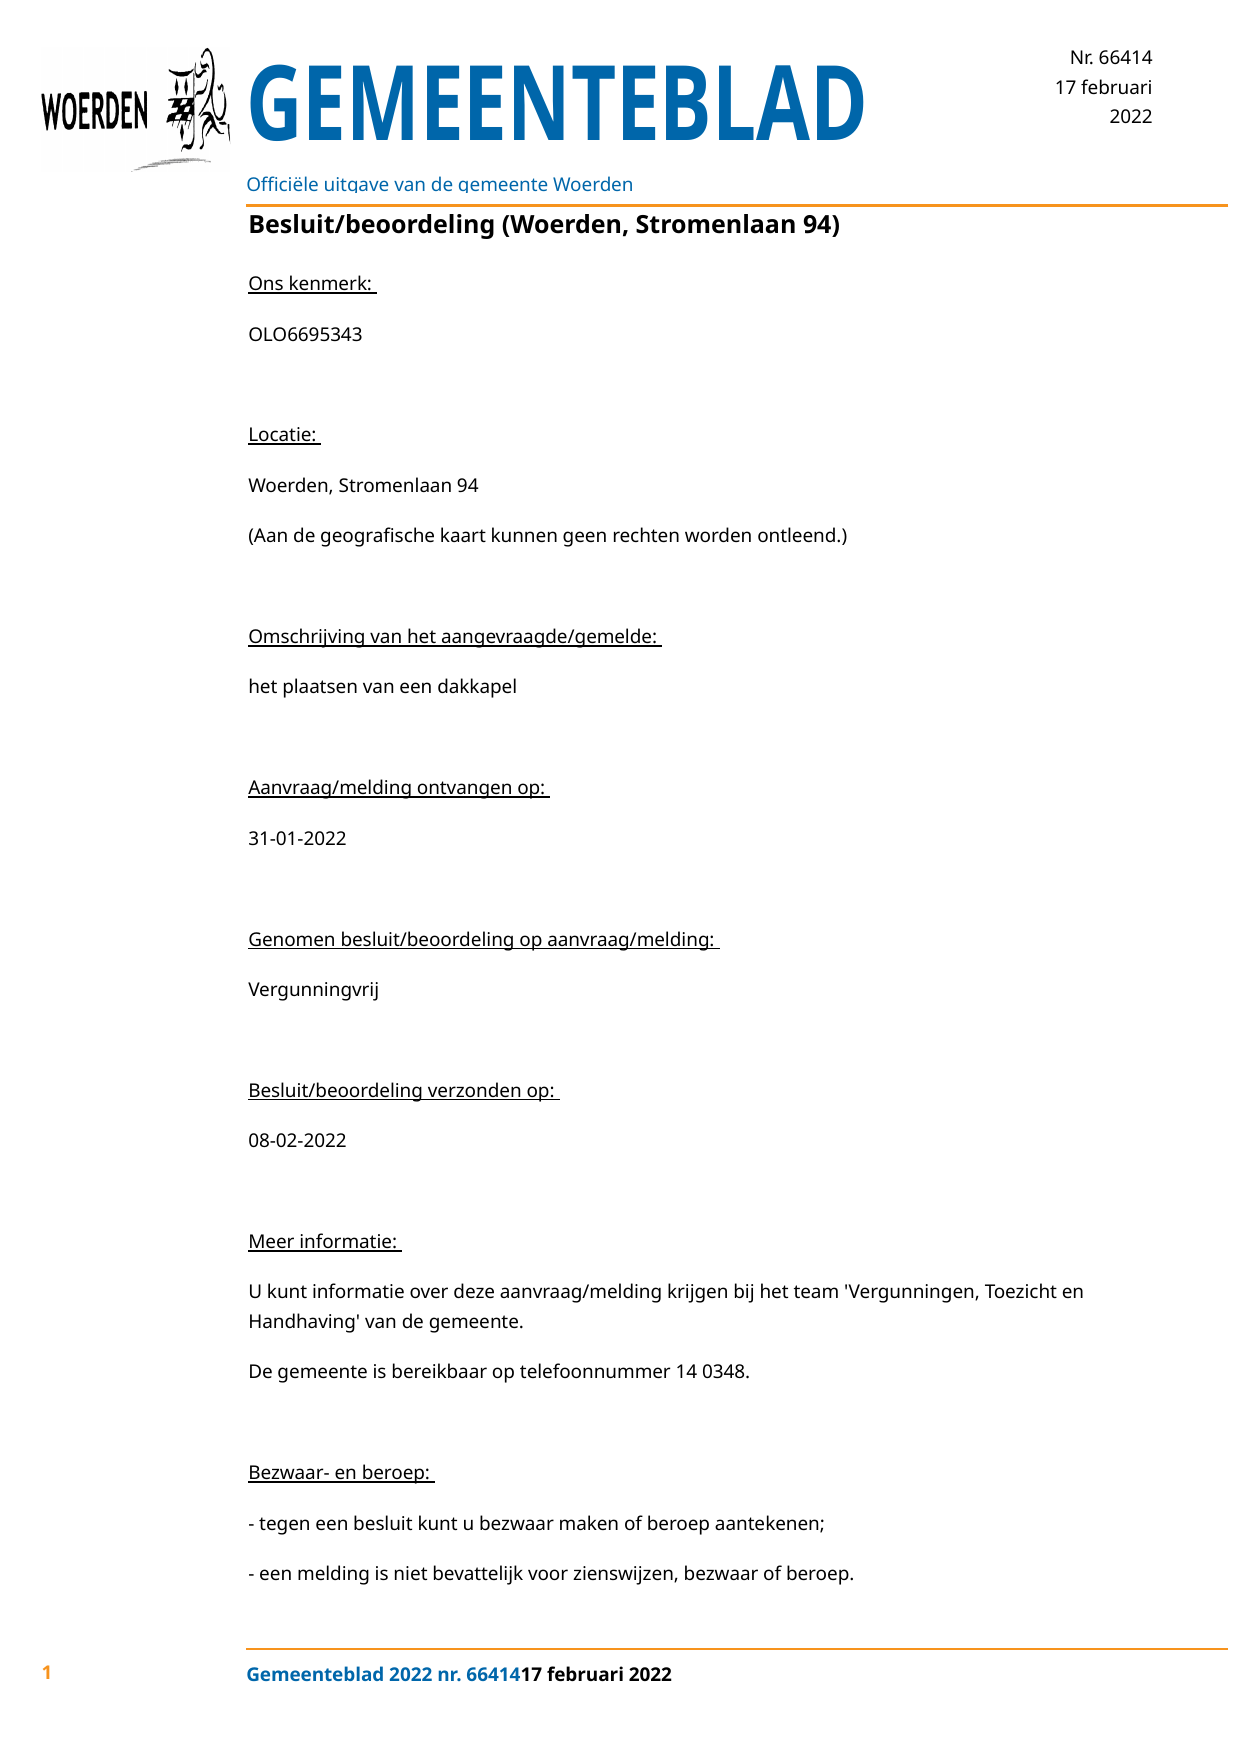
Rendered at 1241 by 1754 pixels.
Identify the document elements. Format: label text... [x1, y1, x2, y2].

text het plaatsen van een dakkapel [248, 674, 1152, 699]
text Bezwaar- en beroep: [248, 1459, 1152, 1485]
text OLO6695343 [248, 321, 1152, 346]
text U kunt informatie over deze aanvraag/melding krijgen bij het team 'Vergunningen, Toezicht en Handhaving' van de gemeente. [248, 1279, 1152, 1334]
text Vergunningvrij [248, 976, 1152, 1002]
text (Aan de geografische kaart kunnen geen rechten worden ontleend.) [248, 522, 1152, 548]
text Besluit/beoordeling (Woerden, Stromenlaan 94) [248, 207, 1152, 241]
text Meer informatie: [248, 1228, 1152, 1254]
text De gemeente is bereikbaar op telefoonnummer 14 0348. [248, 1359, 1152, 1384]
text Omschrijving van het aangevraagde/gemelde: [248, 623, 1152, 649]
text Woerden, Stromenlaan 94 [248, 472, 1152, 498]
text Locatie: [248, 422, 1152, 447]
text Ons kenmerk: [248, 270, 1152, 296]
text - tegen een besluit kunt u bezwaar maken of beroep aantekenen; [248, 1510, 1152, 1536]
picture [41, 47, 231, 172]
text 31-01-2022 [248, 825, 1152, 851]
text Genomen besluit/beoordeling op aanvraag/melding: [248, 926, 1152, 951]
text Besluit/beoordeling verzonden op: [248, 1077, 1152, 1103]
text 08-02-2022 [248, 1127, 1152, 1153]
text - een melding is niet bevattelijk voor zienswijzen, bezwaar of beroep. [248, 1560, 1152, 1586]
text Aanvraag/melding ontvangen op: [248, 774, 1152, 800]
